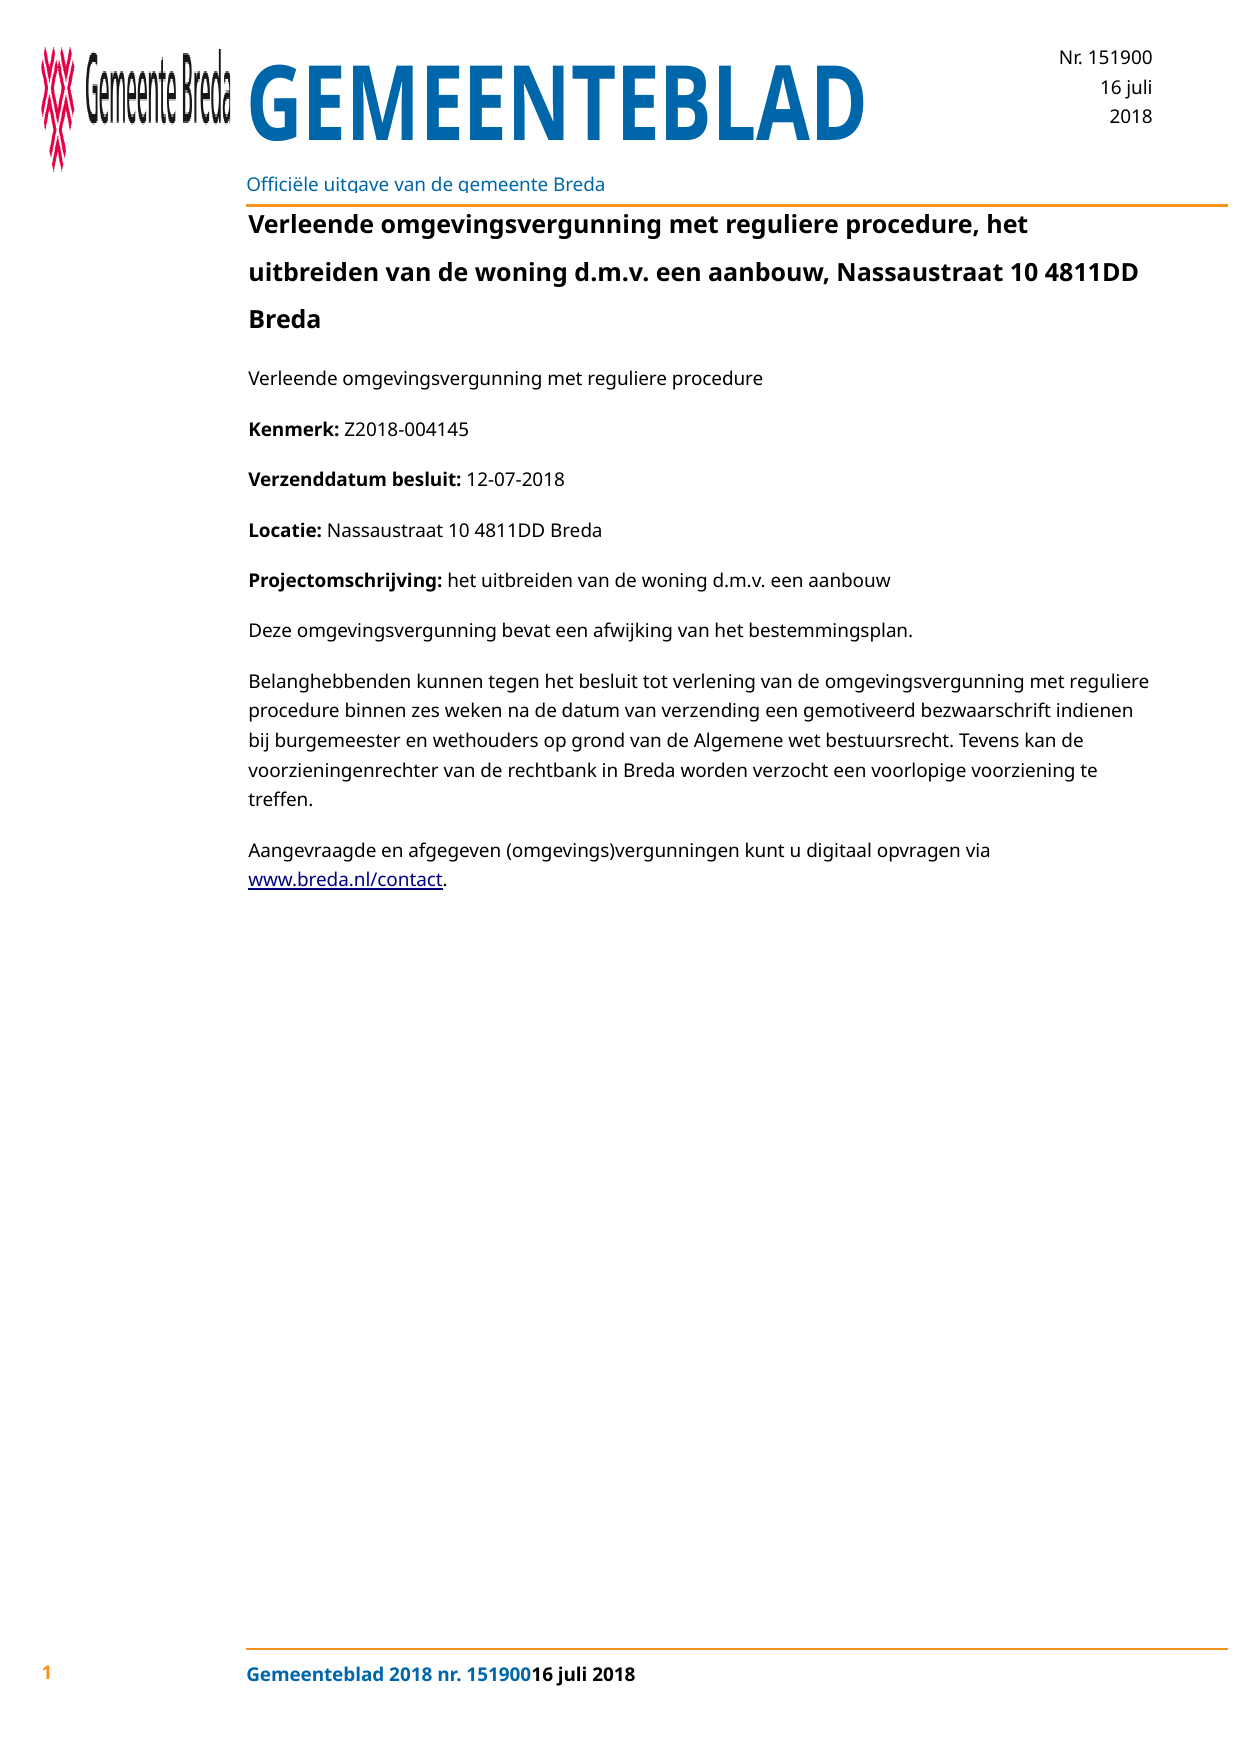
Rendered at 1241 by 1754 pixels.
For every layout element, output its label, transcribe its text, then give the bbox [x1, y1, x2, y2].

text Verleende omgevingsvergunning met reguliere procedure [248, 366, 1152, 391]
text Verleende omgevingsvergunning met reguliere procedure, het uitbreiden van de woning d.m.v. een aanbouw, Nassaustraat 10 4811DD Breda [248, 207, 1152, 336]
text Projectomschrijving: het uitbreiden van de woning d.m.v. een aanbouw [248, 567, 1152, 593]
text Deze omgevingsvergunning bevat een afwijking van het bestemmingsplan. [248, 618, 1152, 643]
text Locatie: Nassaustraat 10 4811DD Breda [248, 517, 1152, 542]
text Verzenddatum besluit: 12-07-2018 [248, 466, 1152, 492]
text Aangevraagde en afgegeven (omgevings)vergunningen kunt u digitaal opvragen via www.breda.nl/contact. [248, 837, 1152, 892]
text Kenmerk: Z2018-004145 [248, 416, 1152, 442]
picture [41, 47, 231, 172]
text Belanghebbenden kunnen tegen het besluit tot verlening van de omgevingsvergunning met reguliere procedure binnen zes weken na de datum van verzending een gemotiveerd bezwaarschrift indienen bij burgemeester en wethouders op grond van de Algemene wet bestuursrecht. Tevens kan de voorzieningenrechter van de rechtbank in Breda worden verzocht een voorlopige voorziening te treffen. [248, 668, 1152, 812]
